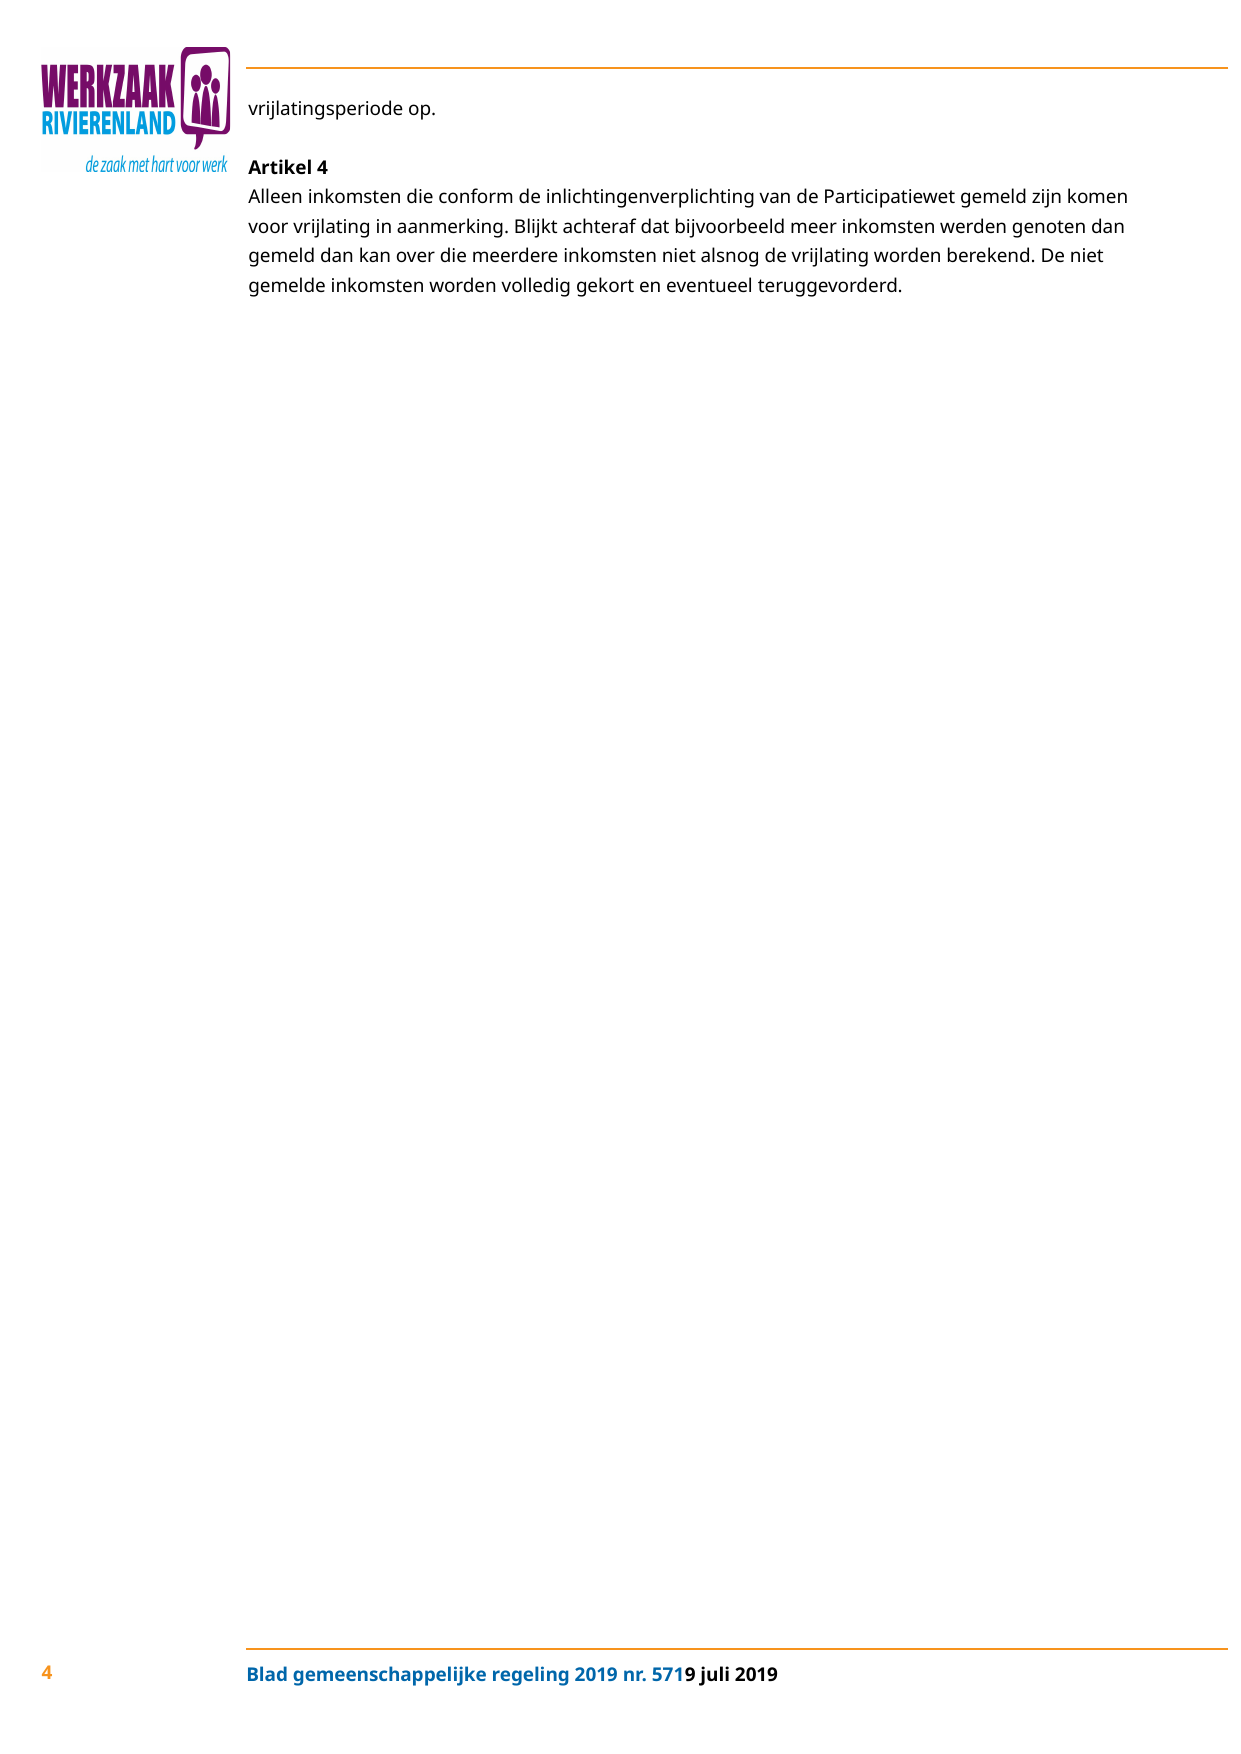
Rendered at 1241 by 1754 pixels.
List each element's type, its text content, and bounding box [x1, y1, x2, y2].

text Alleen inkomsten die conform de inlichtingenverplichting van de Participatiewet gemeld zijn komen voor vrijlating in aanmerking. Blijkt achteraf dat bijvoorbeeld meer inkomsten werden genoten dan gemeld dan kan over die meerdere inkomsten niet alsnog de vrijlating worden berekend. De niet gemelde inkomsten worden volledig gekort en eventueel teruggevorderd. [248, 183, 1152, 298]
text Artikel 4 [248, 154, 1152, 180]
picture [41, 47, 231, 172]
text vrijlatingsperiode op. [248, 95, 1152, 121]
